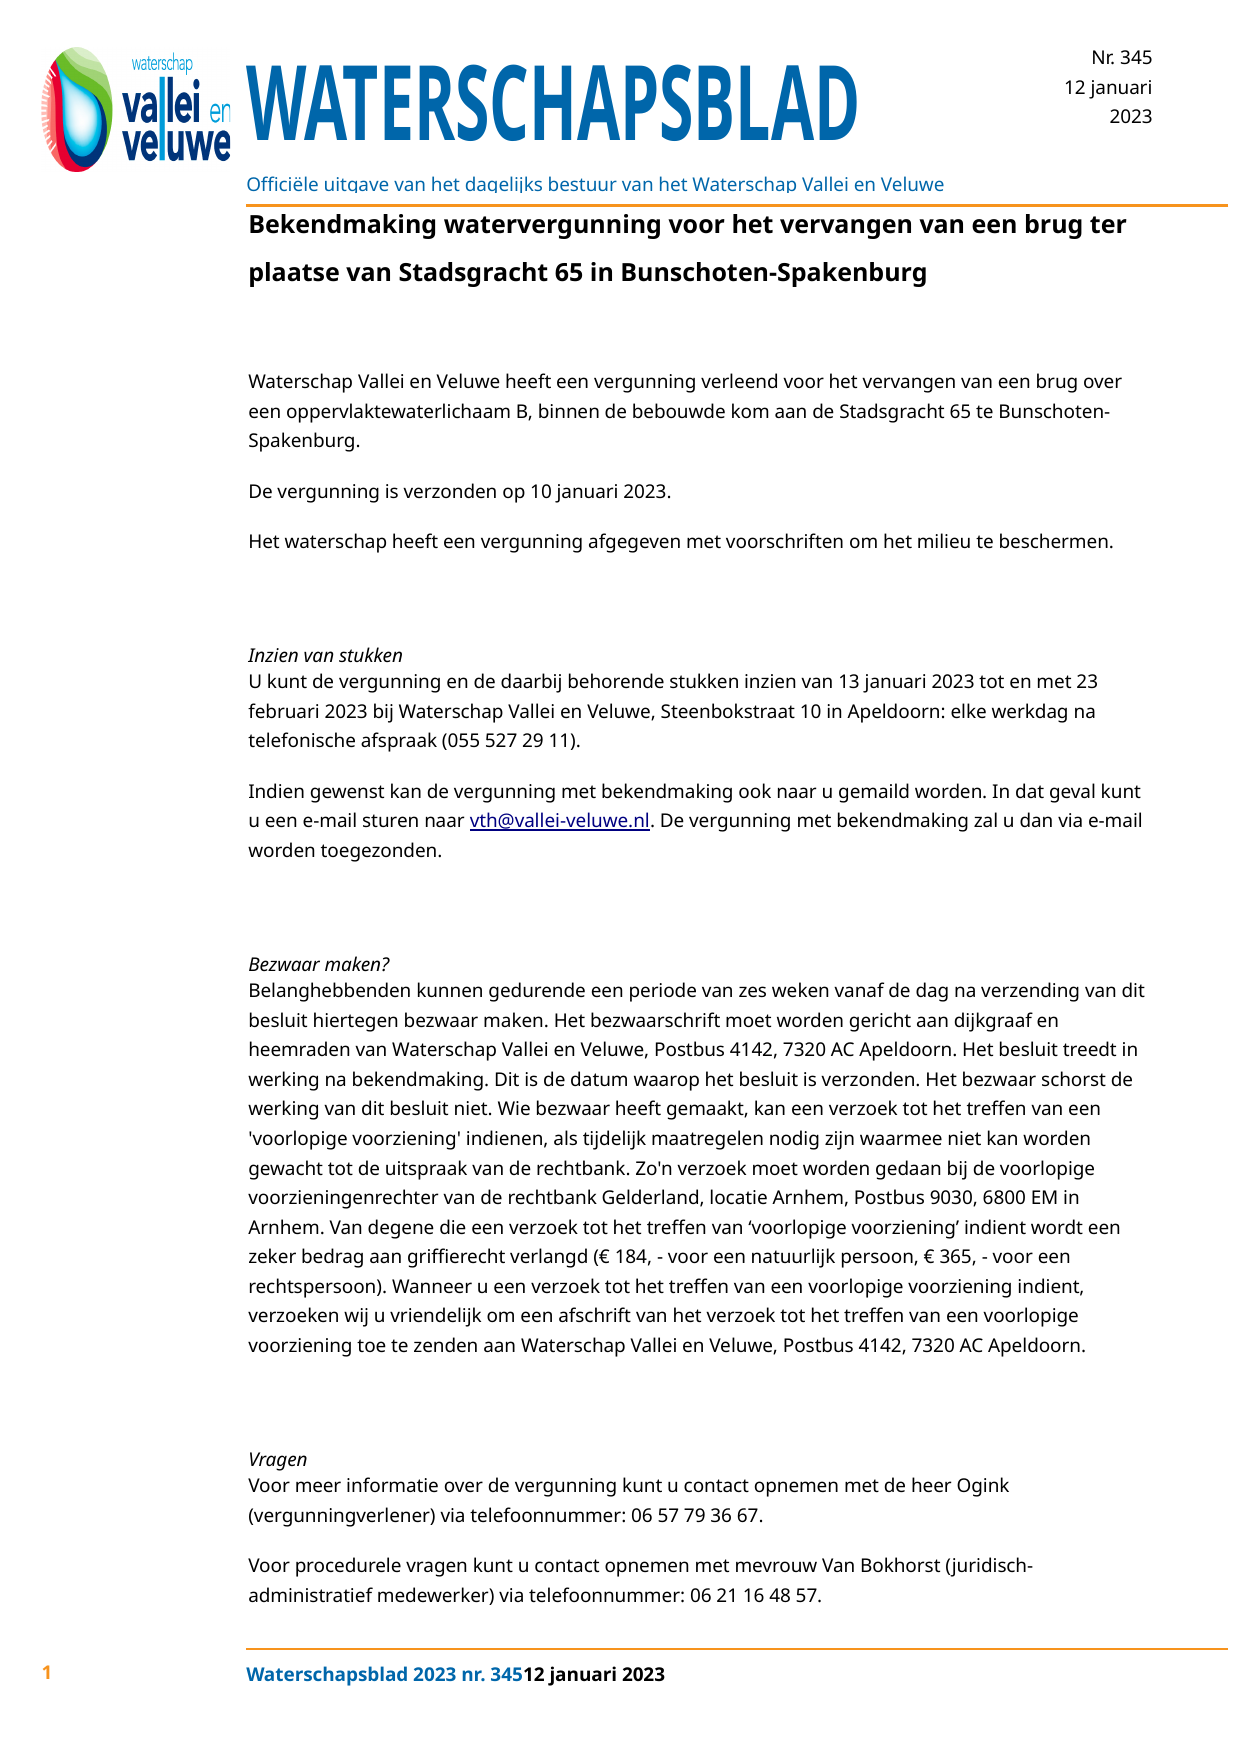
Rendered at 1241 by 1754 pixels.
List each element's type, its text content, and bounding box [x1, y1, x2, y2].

text Voor procedurele vragen kunt u contact opnemen met mevrouw Van Bokhorst (juridisch-administratief medewerker) via telefoonnummer: 06 21 16 48 57. [248, 1552, 1152, 1608]
text Bekendmaking watervergunning voor het vervangen van een brug ter plaatse van Stadsgracht 65 in Bunschoten-Spakenburg [248, 207, 1152, 288]
text Waterschap Vallei en Veluwe heeft een vergunning verleend voor het vervangen van een brug over een oppervlaktewaterlichaam B, binnen de bebouwde kom aan de Stadsgracht 65 te Bunschoten-Spakenburg. [248, 368, 1152, 453]
text De vergunning is verzonden op 10 januari 2023. [248, 478, 1152, 504]
text Inzien van stukken [248, 643, 1152, 668]
picture [41, 47, 231, 172]
text Voor meer informatie over de vergunning kunt u contact opnemen met de heer Ogink (vergunningverlener) via telefoonnummer: 06 57 79 36 67. [248, 1472, 1152, 1528]
text Het waterschap heeft een vergunning afgegeven met voorschriften om het milieu te beschermen. [248, 528, 1152, 554]
text Bezwaar maken? [248, 952, 1152, 977]
text Belanghebbenden kunnen gedurende een periode van zes weken vanaf de dag na verzending van dit besluit hiertegen bezwaar maken. Het bezwaarschrift moet worden gericht aan dijkgraaf en heemraden van Waterschap Vallei en Veluwe, Postbus 4142, 7320 AC Apeldoorn. Het besluit treedt in werking na bekendmaking. Dit is de datum waarop het besluit is verzonden. Het bezwaar schorst de werking van dit besluit niet. Wie bezwaar heeft gemaakt, kan een verzoek tot het treffen van een 'voorlopige voorziening' indienen, als tijdelijk maatregelen nodig zijn waarmee niet kan worden gewacht tot de uitspraak van de rechtbank. Zo'n verzoek moet worden gedaan bij de voorlopige voorzieningenrechter van de rechtbank Gelderland, locatie Arnhem, Postbus 9030, 6800 EM in Arnhem. Van degene die een verzoek tot het treffen van ‘voorlopige voorziening’ indient wordt een zeker bedrag aan griffierecht verlangd (€ 184, - voor een natuurlijk persoon, € 365, - voor een rechtspersoon). Wanneer u een verzoek tot het treffen van een voorlopige voorziening indient, verzoeken wij u vriendelijk om een afschrift van het verzoek tot het treffen van een voorlopige voorziening toe te zenden aan Waterschap Vallei en Veluwe, Postbus 4142, 7320 AC Apeldoorn. [248, 977, 1152, 1358]
text Vragen [248, 1447, 1152, 1472]
text U kunt de vergunning en de daarbij behorende stukken inzien van 13 januari 2023 tot en met 23 februari 2023 bij Waterschap Vallei en Veluwe, Steenbokstraat 10 in Apeldoorn: elke werkdag na telefonische afspraak (055 527 29 11). [248, 668, 1152, 753]
text Indien gewenst kan de vergunning met bekendmaking ook naar u gemaild worden. In dat geval kunt u een e-mail sturen naar vth@vallei-veluwe.nl. De vergunning met bekendmaking zal u dan via e-mail worden toegezonden. [248, 778, 1152, 863]
